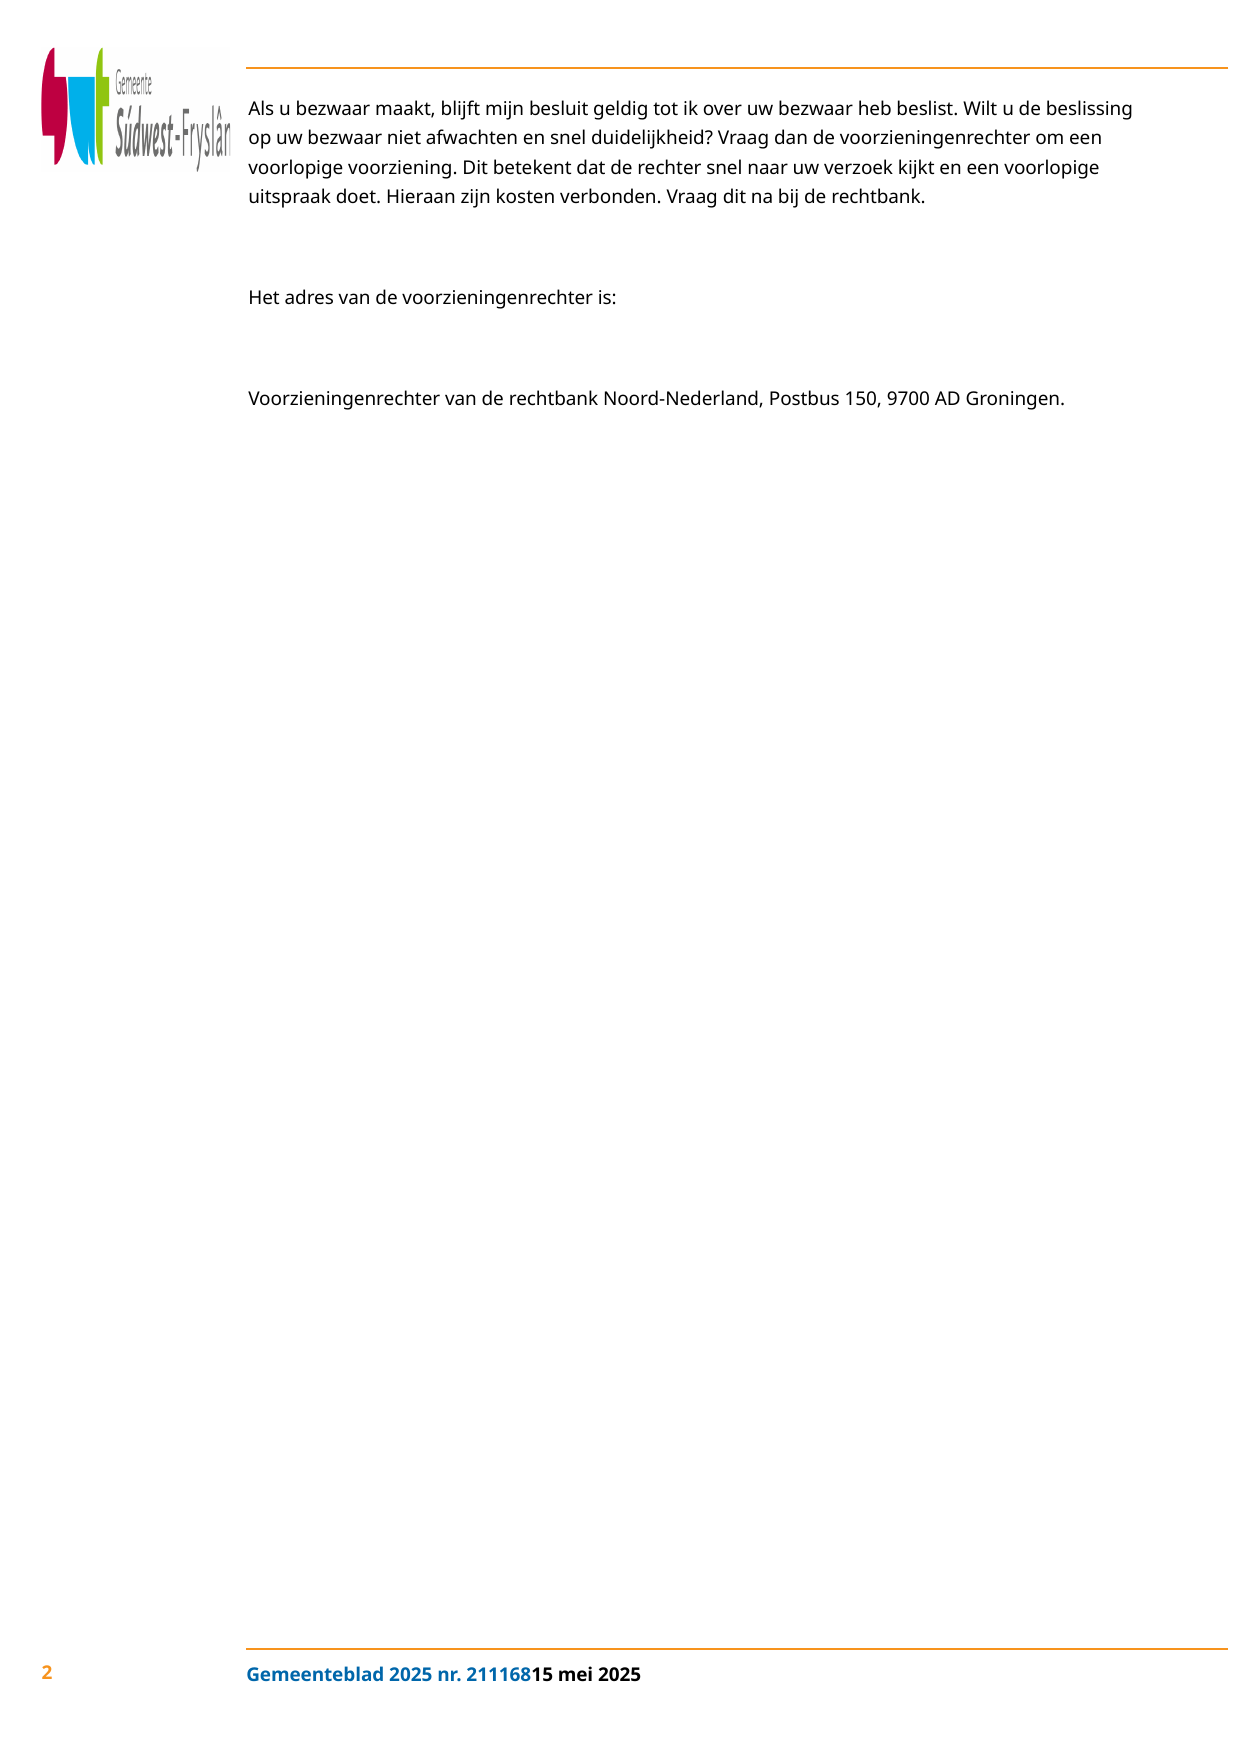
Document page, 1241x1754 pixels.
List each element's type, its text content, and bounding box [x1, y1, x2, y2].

text Voorzieningenrechter van de rechtbank Noord-Nederland, Postbus 150, 9700 AD Groningen. [248, 385, 1152, 411]
text Als u bezwaar maakt, blijft mijn besluit geldig tot ik over uw bezwaar heb beslist. Wilt u de beslissing op uw bezwaar niet afwachten en snel duidelijkheid? Vraag dan de voorzieningenrechter om een voorlopige voorziening. Dit betekent dat de rechter snel naar uw verzoek kijkt en een voorlopige uitspraak doet. Hieraan zijn kosten verbonden. Vraag dit na bij de rechtbank. [248, 95, 1152, 209]
picture [41, 47, 231, 172]
text Het adres van de voorzieningenrechter is: [248, 284, 1152, 310]
